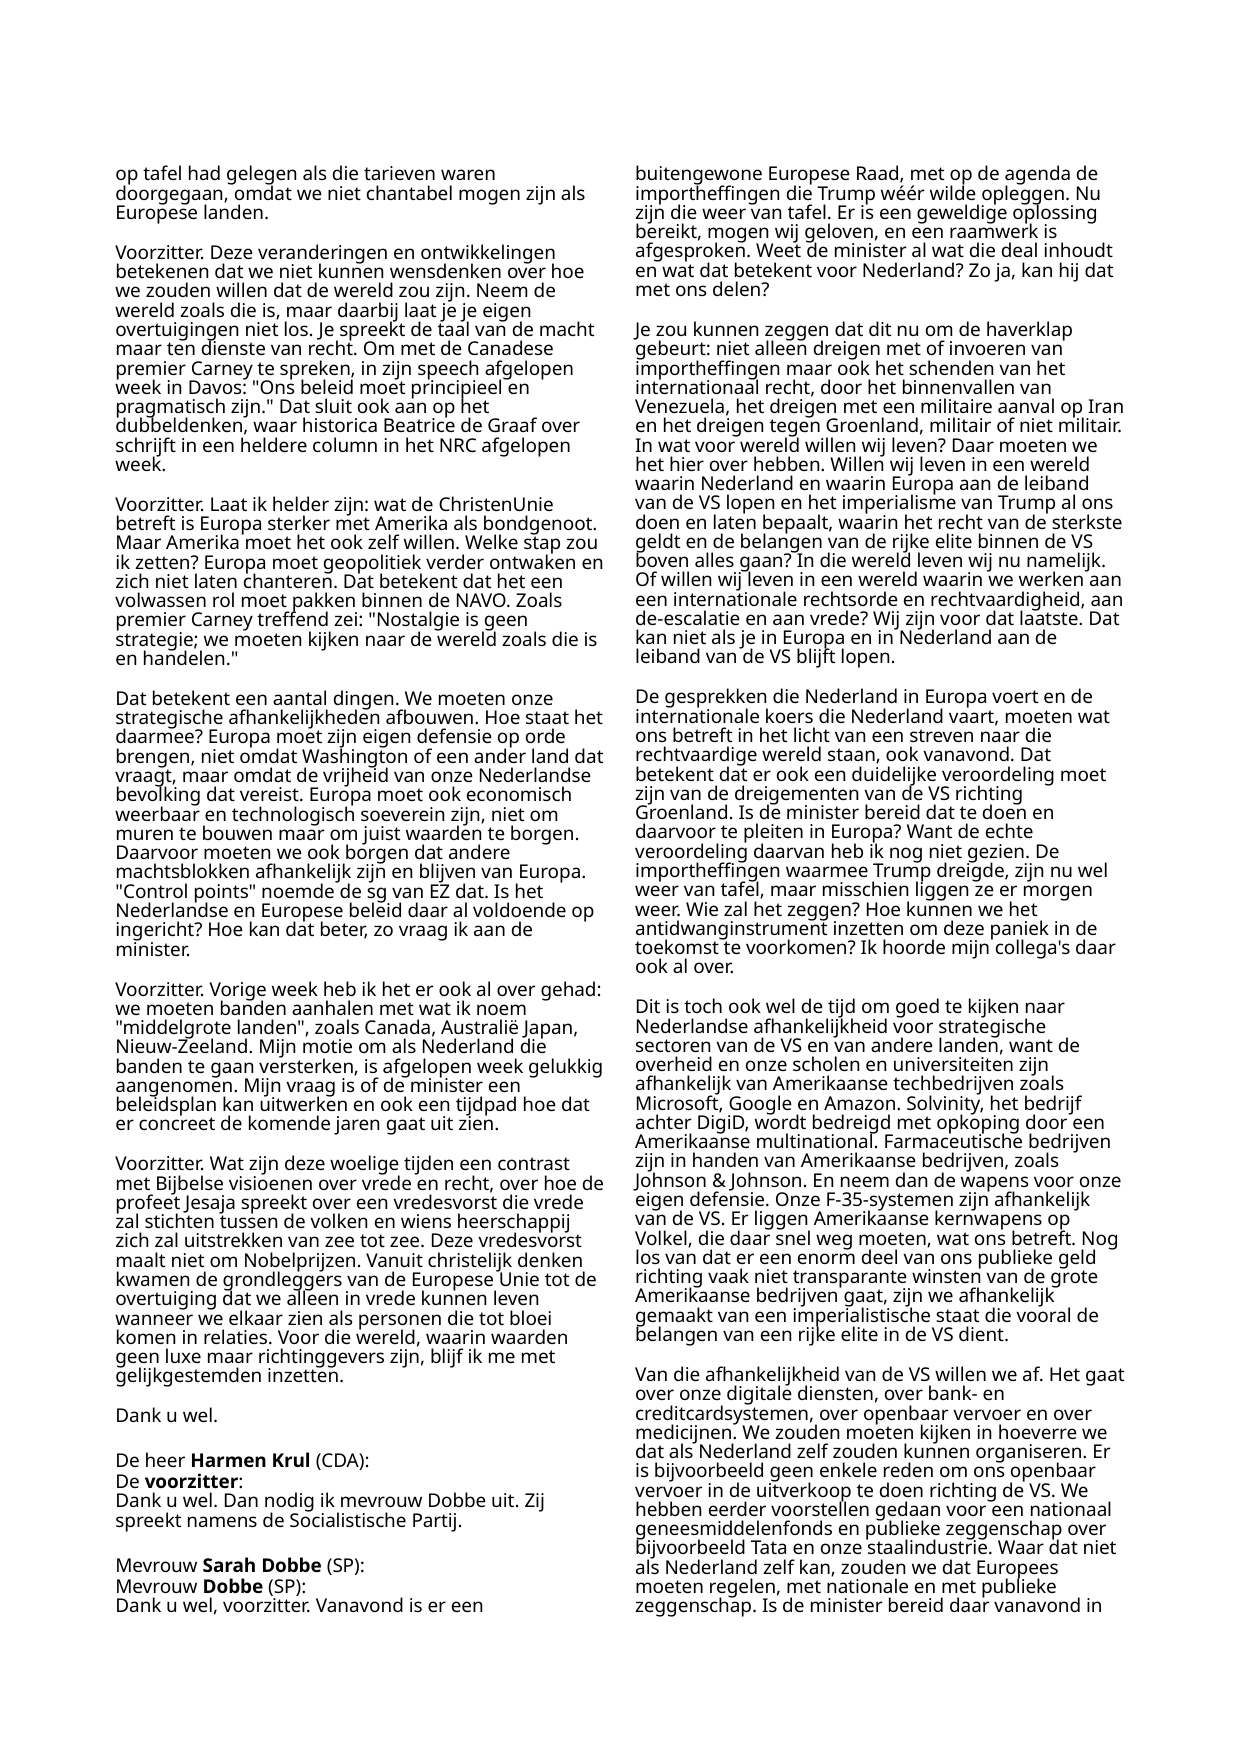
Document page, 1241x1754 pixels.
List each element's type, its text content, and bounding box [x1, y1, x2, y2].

text Mevrouw Dobbe (SP): [115, 1578, 605, 1597]
text De voorzitter: [115, 1473, 605, 1492]
text Dank u wel. Dan nodig ik mevrouw Dobbe uit. Zij spreekt namens de Socialistische Partij. [115, 1492, 605, 1531]
text Dank u wel, voorzitter. Vanavond is er een [115, 1597, 605, 1616]
text Van die afhankelijkheid van de VS willen we af. Het gaat over onze digitale diensten, over bank- en creditcardsystemen, over openbaar vervoer en over medicijnen. We zouden moeten kijken in hoeverre we dat als Nederland zelf zouden kunnen organiseren. Er is bijvoorbeeld geen enkele reden om ons openbaar vervoer in de uitverkoop te doen richting de VS. We hebben eerder voorstellen gedaan voor een nationaal geneesmiddelenfonds en publieke zeggenschap over bijvoorbeeld Tata en onze staalindustrie. Waar dat niet als Nederland zelf kan, zouden we dat Europees moeten regelen, met nationale en met publieke zeggenschap. Is de minister bereid daar vanavond in [635, 1366, 1125, 1616]
text Voorzitter. Deze veranderingen en ontwikkelingen betekenen dat we niet kunnen wensdenken over hoe we zouden willen dat de wereld zou zijn. Neem de wereld zoals die is, maar daarbij laat je je eigen overtuigingen niet los. Je spreekt de taal van de macht maar ten dienste van recht. Om met de Canadese premier Carney te spreken, in zijn speech afgelopen week in Davos: "Ons beleid moet principieel en pragmatisch zijn." Dat sluit ook aan op het dubbeldenken, waar historica Beatrice de Graaf over schrijft in een heldere column in het NRC afgelopen week. [115, 244, 605, 475]
text Dank u wel. [115, 1407, 605, 1427]
text De heer Harmen Krul (CDA): [115, 1447, 605, 1473]
text Voorzitter. Wat zijn deze woelige tijden een contrast met Bijbelse visioenen over vrede en recht, over hoe de profeet Jesaja spreekt over een vredesvorst die vrede zal stichten tussen de volken en wiens heerschappij zich zal uitstrekken van zee tot zee. Deze vredesvorst maalt niet om Nobelprijzen. Vanuit christelijk denken kwamen de grondleggers van de Europese Unie tot de overtuiging dat we alleen in vrede kunnen leven wanneer we elkaar zien als personen die tot bloei komen in relaties. Voor die wereld, waarin waarden geen luxe maar richtinggevers zijn, blijf ik me met gelijkgestemden inzetten. [115, 1155, 605, 1387]
text buitengewone Europese Raad, met op de agenda de importheffingen die Trump wéér wilde opleggen. Nu zijn die weer van tafel. Er is een geweldige oplossing bereikt, mogen wij geloven, en een raamwerk is afgesproken. Weet de minister al wat die deal inhoudt en wat dat betekent voor Nederland? Zo ja, kan hij dat met ons delen? [635, 165, 1125, 300]
text Mevrouw Sarah Dobbe (SP): [115, 1552, 605, 1578]
text op tafel had gelegen als die tarieven waren doorgegaan, omdat we niet chantabel mogen zijn als Europese landen. [115, 165, 605, 223]
text Voorzitter. Vorige week heb ik het er ook al over gehad: we moeten banden aanhalen met wat ik noem "middelgrote landen", zoals Canada, Australië Japan, Nieuw-Zeeland. Mijn motie om als Nederland die banden te gaan versterken, is afgelopen week gelukkig aangenomen. Mijn vraag is of de minister een beleidsplan kan uitwerken en ook een tijdpad hoe dat er concreet de komende jaren gaat uit zien. [115, 981, 605, 1135]
text Je zou kunnen zeggen dat dit nu om de haverklap gebeurt: niet alleen dreigen met of invoeren van importheffingen maar ook het schenden van het internationaal recht, door het binnenvallen van Venezuela, het dreigen met een militaire aanval op Iran en het dreigen tegen Groenland, militair of niet militair. In wat voor wereld willen wij leven? Daar moeten we het hier over hebben. Willen wij leven in een wereld waarin Nederland en waarin Europa aan de leiband van de VS lopen en het imperialisme van Trump al ons doen en laten bepaalt, waarin het recht van de sterkste geldt en de belangen van de rijke elite binnen de VS boven alles gaan? In die wereld leven wij nu namelijk. Of willen wij leven in een wereld waarin we werken aan een internationale rechtsorde en rechtvaardigheid, aan de-escalatie en aan vrede? Wij zijn voor dat laatste. Dat kan niet als je in Europa en in Nederland aan de leiband van de VS blijft lopen. [635, 321, 1125, 668]
text De gesprekken die Nederland in Europa voert en de internationale koers die Nederland vaart, moeten wat ons betreft in het licht van een streven naar die rechtvaardige wereld staan, ook vanavond. Dat betekent dat er ook een duidelijke veroordeling moet zijn van de dreigementen van de VS richting Groenland. Is de minister bereid dat te doen en daarvoor te pleiten in Europa? Want de echte veroordeling daarvan heb ik nog niet gezien. De importheffingen waarmee Trump dreigde, zijn nu wel weer van tafel, maar misschien liggen ze er morgen weer. Wie zal het zeggen? Hoe kunnen we het antidwanginstrument inzetten om deze paniek in de toekomst te voorkomen? Ik hoorde mijn collega's daar ook al over. [635, 688, 1125, 978]
text Voorzitter. Laat ik helder zijn: wat de ChristenUnie betreft is Europa sterker met Amerika als bondgenoot. Maar Amerika moet het ook zelf willen. Welke stap zou ik zetten? Europa moet geopolitiek verder ontwaken en zich niet laten chanteren. Dat betekent dat het een volwassen rol moet pakken binnen de NAVO. Zoals premier Carney treffend zei: "Nostalgie is geen strategie; we moeten kijken naar de wereld zoals die is en handelen." [115, 496, 605, 669]
text Dit is toch ook wel de tijd om goed te kijken naar Nederlandse afhankelijkheid voor strategische sectoren van de VS en van andere landen, want de overheid en onze scholen en universiteiten zijn afhankelijk van Amerikaanse techbedrijven zoals Microsoft, Google en Amazon. Solvinity, het bedrijf achter DigiD, wordt bedreigd met opkoping door een Amerikaanse multinational. Farmaceutische bedrijven zijn in handen van Amerikaanse bedrijven, zoals Johnson & Johnson. En neem dan de wapens voor onze eigen defensie. Onze F-35-systemen zijn afhankelijk van de VS. Er liggen Amerikaanse kernwapens op Volkel, die daar snel weg moeten, wat ons betreft. Nog los van dat er een enorm deel van ons publieke geld richting vaak niet transparante winsten van de grote Amerikaanse bedrijven gaat, zijn we afhankelijk gemaakt van een imperialistische staat die vooral de belangen van een rijke elite in de VS dient. [635, 998, 1125, 1345]
text Dat betekent een aantal dingen. We moeten onze strategische afhankelijkheden afbouwen. Hoe staat het daarmee? Europa moet zijn eigen defensie op orde brengen, niet omdat Washington of een ander land dat vraagt, maar omdat de vrijheid van onze Nederlandse bevolking dat vereist. Europa moet ook economisch weerbaar en technologisch soeverein zijn, niet om muren te bouwen maar om juist waarden te borgen. Daarvoor moeten we ook borgen dat andere machtsblokken afhankelijk zijn en blijven van Europa. "Control points" noemde de sg van EZ dat. Is het Nederlandse en Europese beleid daar al voldoende op ingericht? Hoe kan dat beter, zo vraag ik aan de minister. [115, 690, 605, 960]
